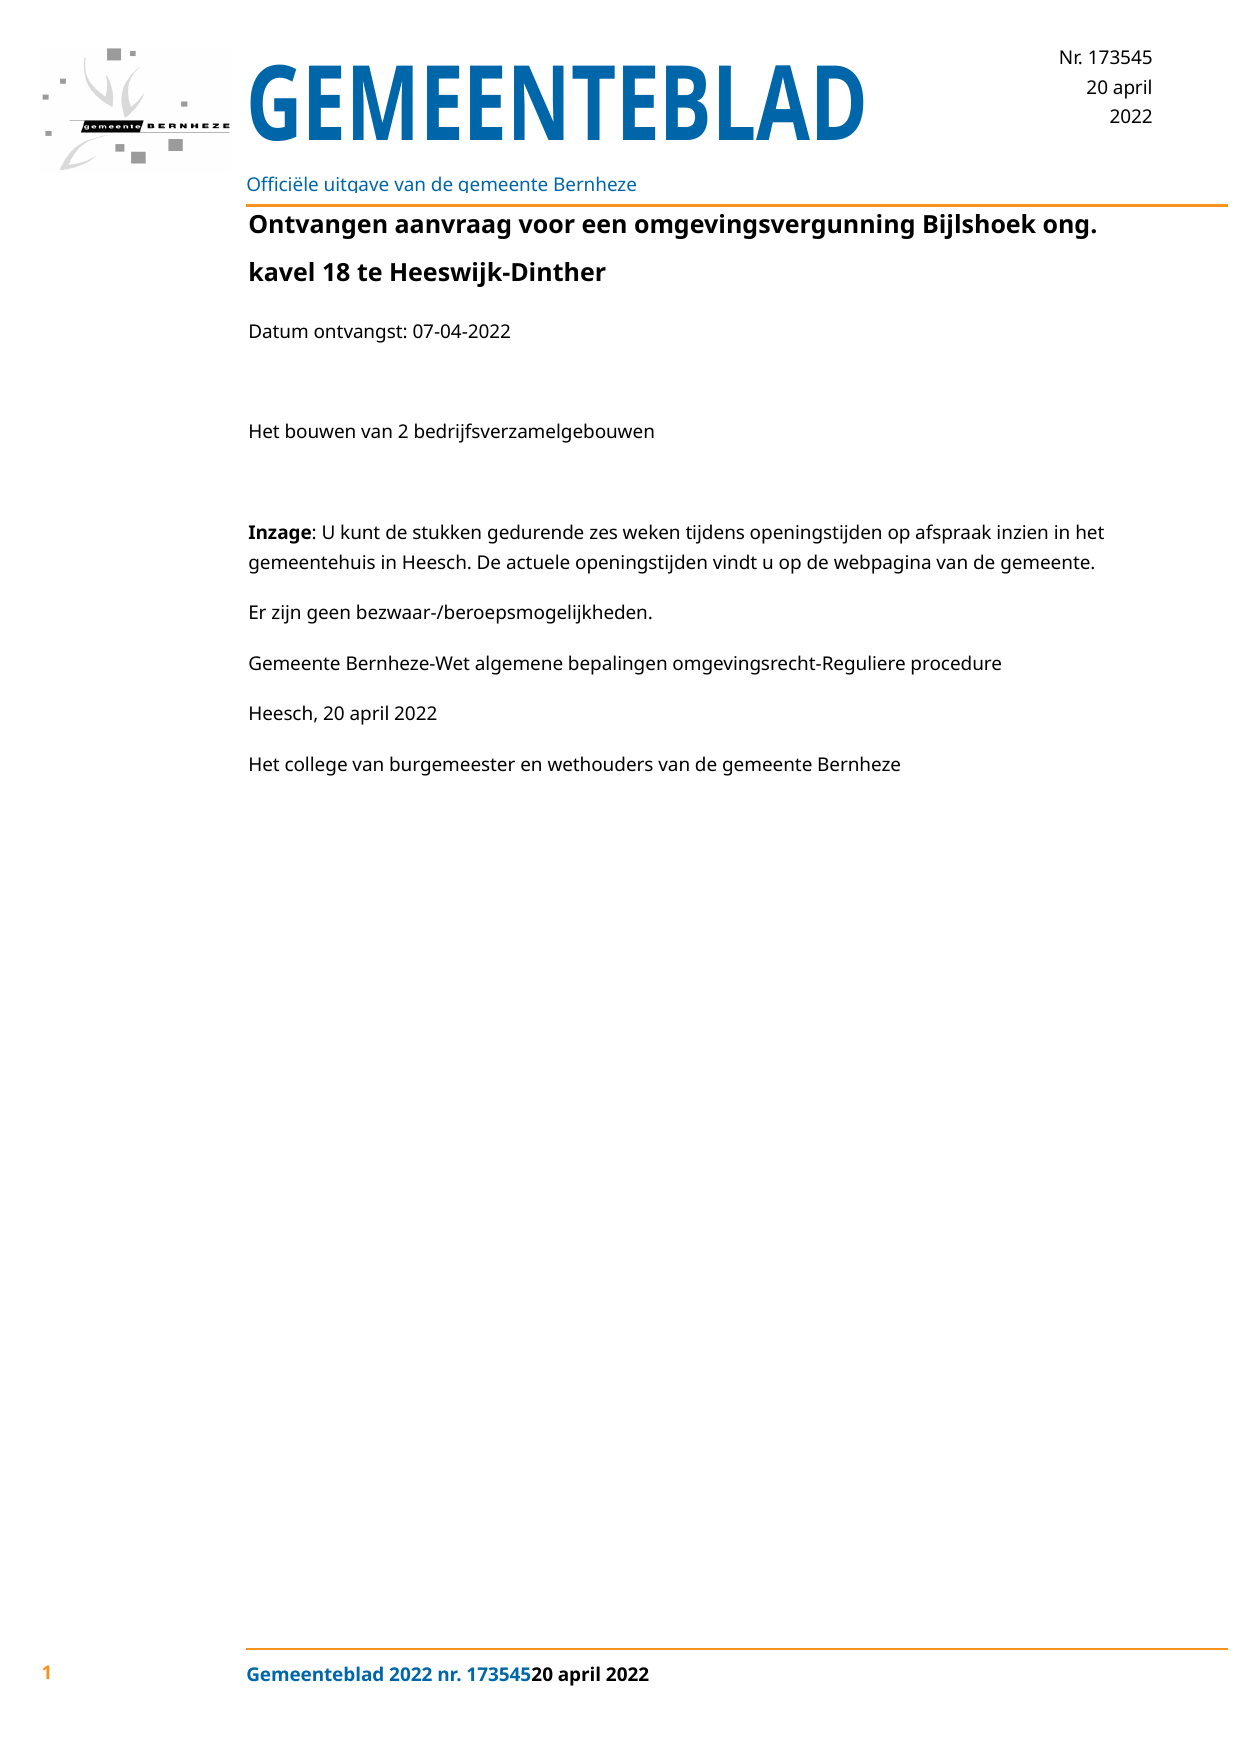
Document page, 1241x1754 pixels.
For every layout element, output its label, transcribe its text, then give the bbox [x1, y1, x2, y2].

text Het college van burgemeester en wethouders van de gemeente Bernheze [248, 751, 1152, 777]
text Er zijn geen bezwaar-/beroepsmogelijkheden. [248, 599, 1152, 625]
text Ontvangen aanvraag voor een omgevingsvergunning Bijlshoek ong. kavel 18 te Heeswijk-Dinther [248, 207, 1152, 288]
text Inzage: U kunt de stukken gedurende zes weken tijdens openingstijden op afspraak inzien in het gemeentehuis in Heesch. De actuele openingstijden vindt u op de webpagina van de gemeente. [248, 519, 1152, 575]
text Het bouwen van 2 bedrijfsverzamelgebouwen [248, 419, 1152, 444]
text Gemeente Bernheze-Wet algemene bepalingen omgevingsrecht-Reguliere procedure [248, 650, 1152, 676]
picture [41, 47, 231, 172]
text Heesch, 20 april 2022 [248, 700, 1152, 726]
text Datum ontvangst: 07-04-2022 [248, 318, 1152, 344]
